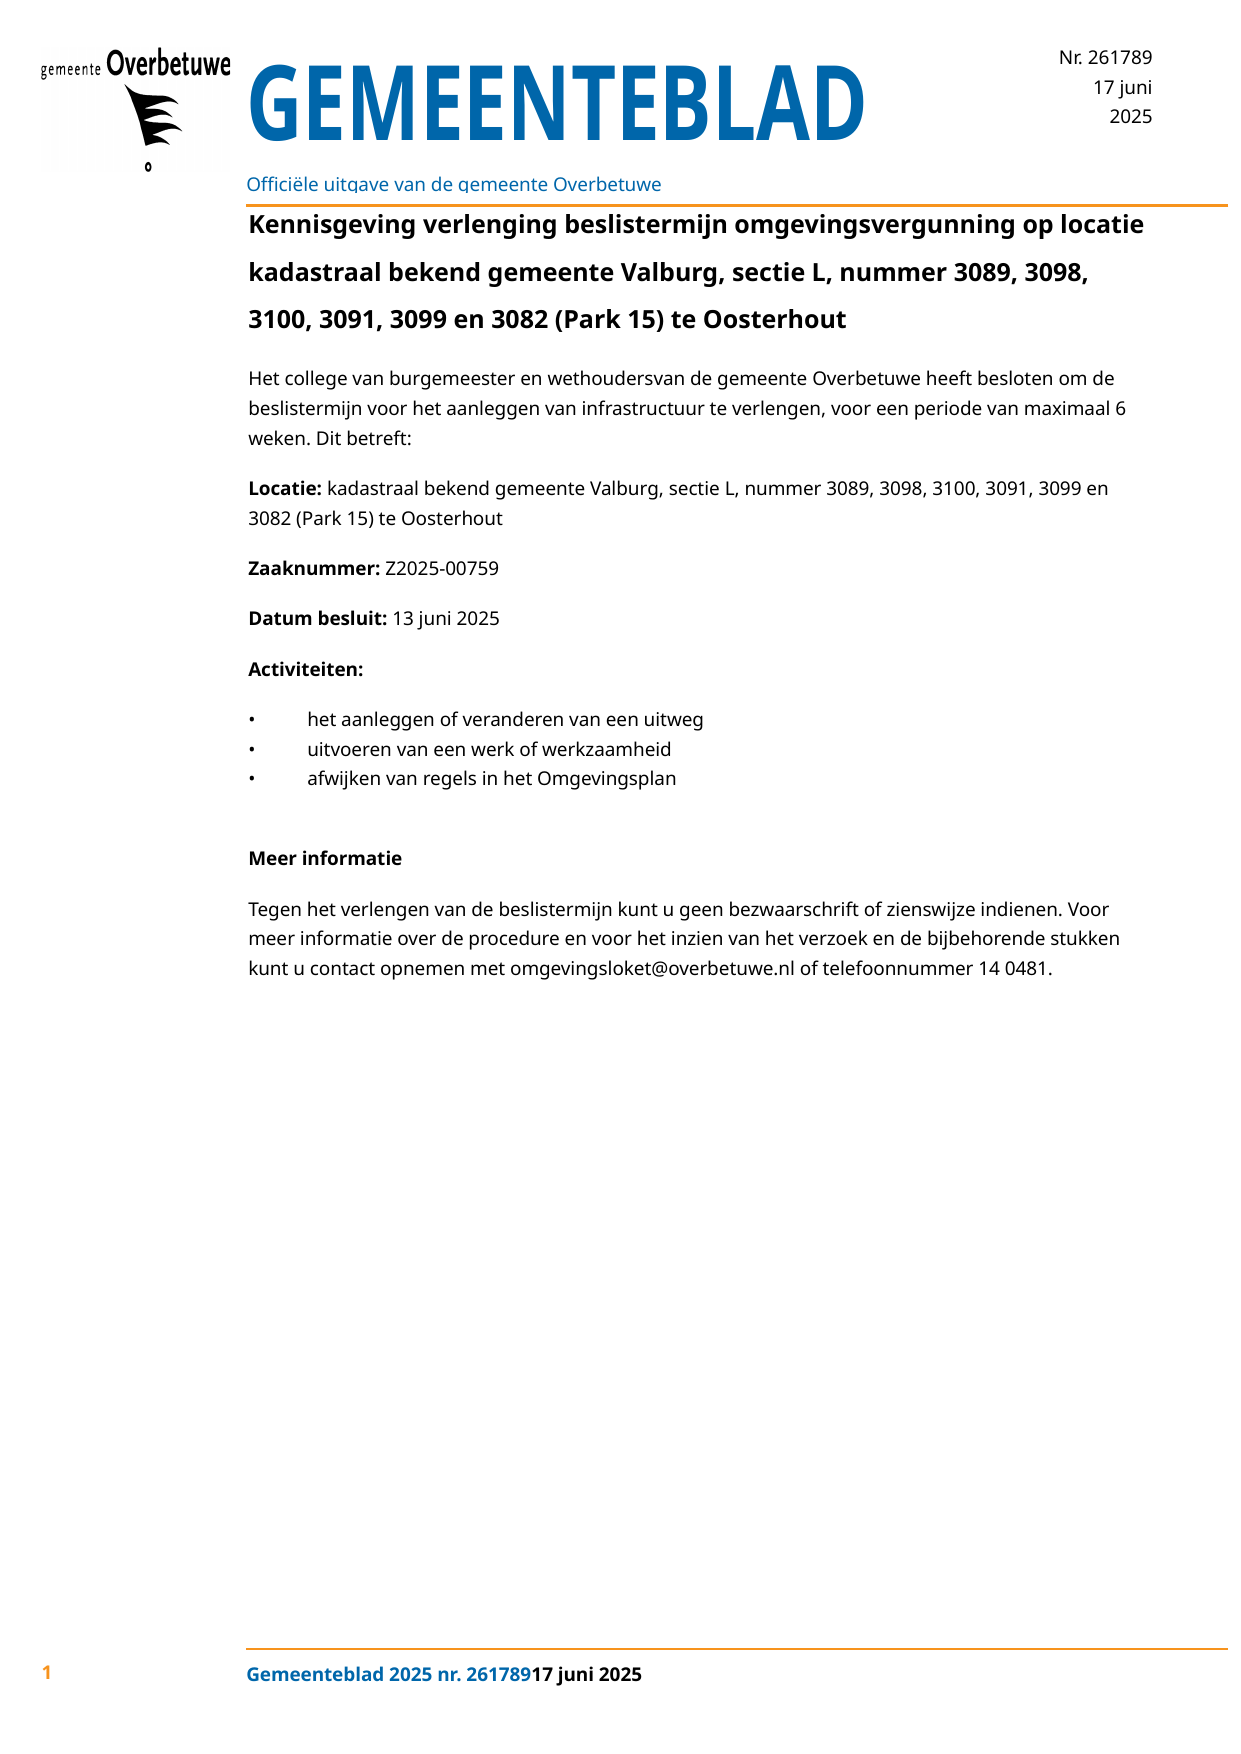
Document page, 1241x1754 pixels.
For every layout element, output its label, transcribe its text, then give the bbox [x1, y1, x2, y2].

text Activiteiten: [248, 656, 1152, 682]
text Zaaknummer: Z2025-00759 [248, 555, 1152, 581]
text Het college van burgemeester en wethoudersvan de gemeente Overbetuwe heeft besloten om de beslistermijn voor het aanleggen van infrastructuur te verlengen, voor een periode van maximaal 6 weken. Dit betreft: [248, 366, 1152, 450]
text Locatie: kadastraal bekend gemeente Valburg, sectie L, nummer 3089, 3098, 3100, 3091, 3099 en 3082 (Park 15) te Oosterhout [248, 475, 1152, 530]
text Kennisgeving verlenging beslistermijn omgevingsvergunning op locatie kadastraal bekend gemeente Valburg, sectie L, nummer 3089, 3098, 3100, 3091, 3099 en 3082 (Park 15) te Oosterhout [248, 207, 1152, 336]
list uitvoeren van een werk of werkzaamheid [248, 736, 1152, 762]
picture [41, 47, 231, 172]
list het aanleggen of veranderen van een uitweg [248, 706, 1152, 732]
text Datum besluit: 13 juni 2025 [248, 606, 1152, 631]
list afwijken van regels in het Omgevingsplan [248, 766, 1152, 791]
text Meer informatie [248, 846, 1152, 871]
text Tegen het verlengen van de beslistermijn kunt u geen bezwaarschrift of zienswijze indienen. Voor meer informatie over de procedure en voor het inzien van het verzoek en de bijbehorende stukken kunt u contact opnemen met omgevingsloket@overbetuwe.nl of telefoonnummer 14 0481. [248, 896, 1152, 981]
